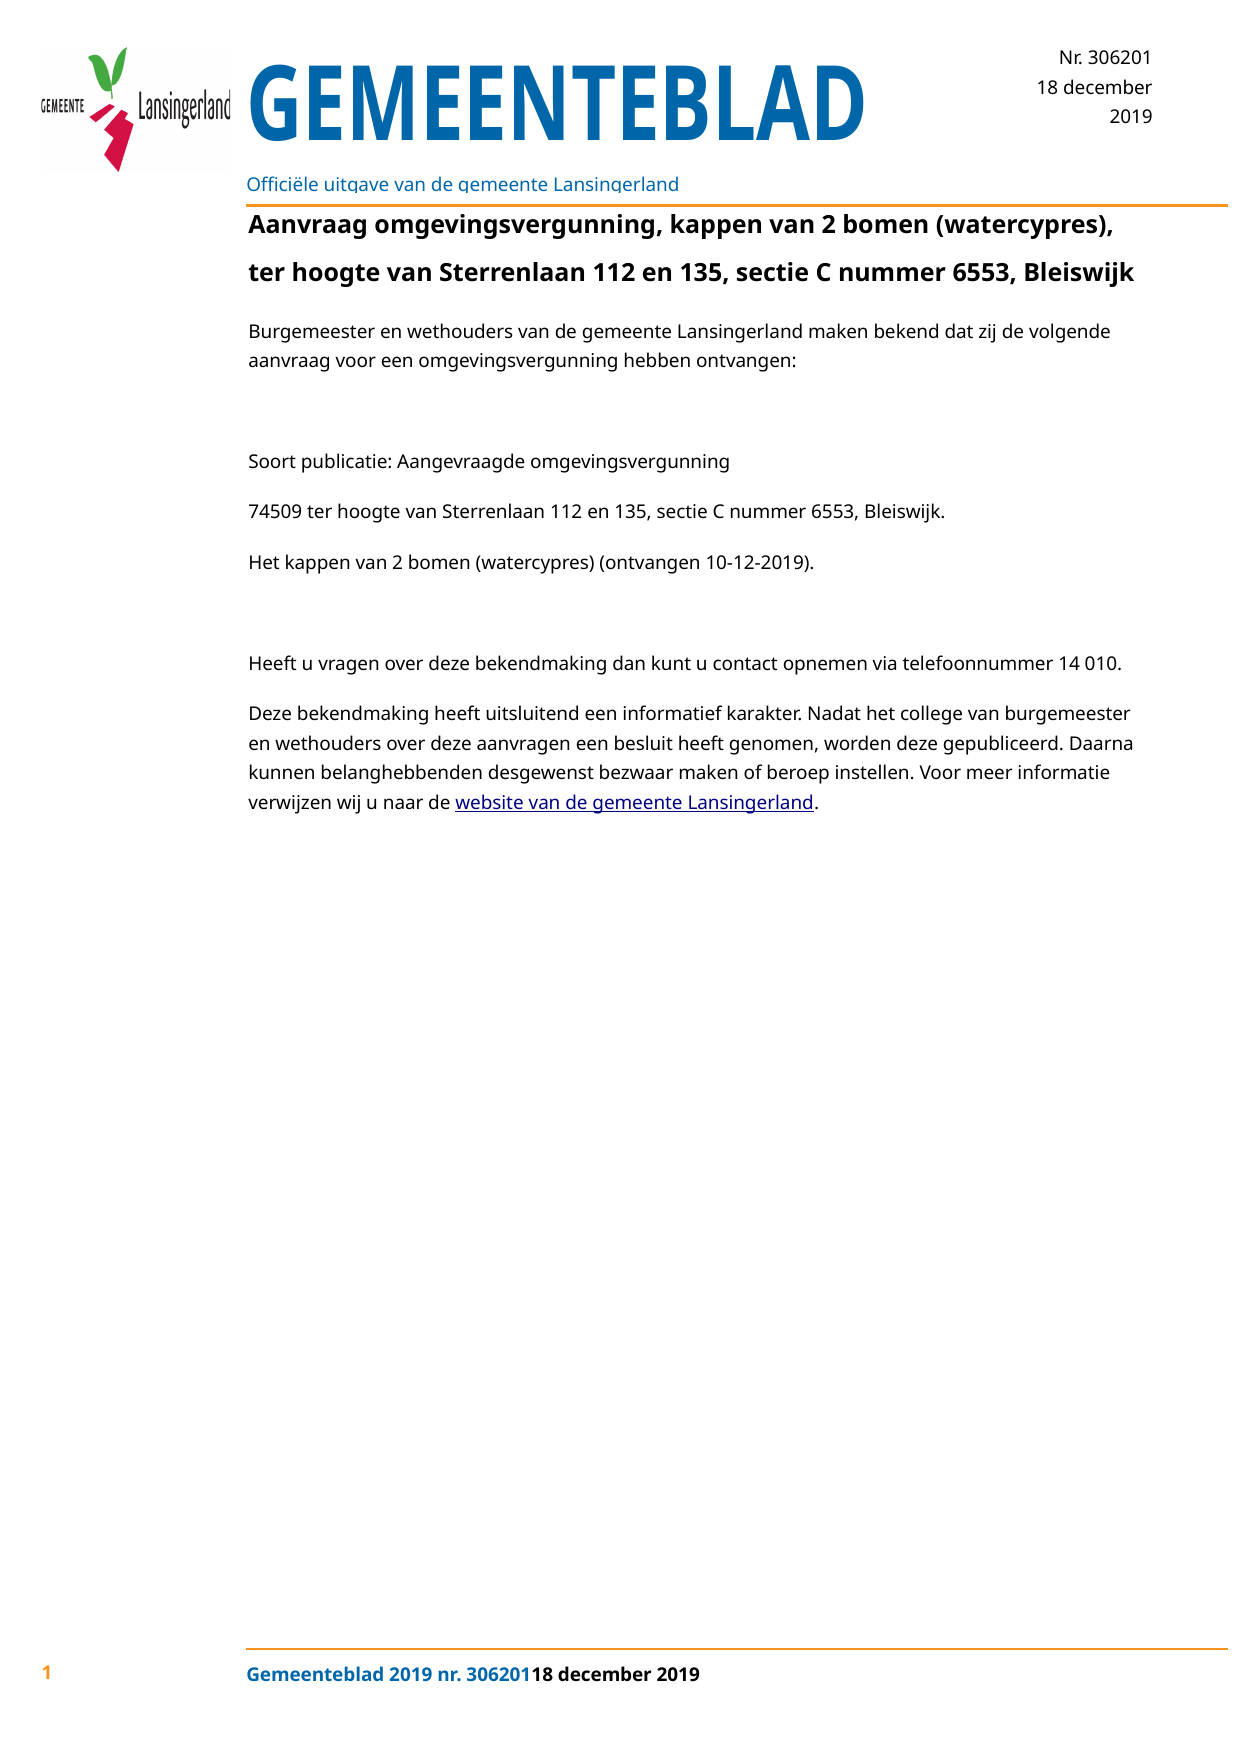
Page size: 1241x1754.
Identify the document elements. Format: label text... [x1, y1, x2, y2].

text Heeft u vragen over deze bekendmaking dan kunt u contact opnemen via telefoonnummer 14 010. [248, 650, 1152, 676]
text Burgemeester en wethouders van de gemeente Lansingerland maken bekend dat zij de volgende aanvraag voor een omgevingsvergunning hebben ontvangen: [248, 318, 1152, 373]
picture [41, 47, 231, 172]
text 74509 ter hoogte van Sterrenlaan 112 en 135, sectie C nummer 6553, Bleiswijk. [248, 499, 1152, 524]
text Soort publicatie: Aangevraagde omgevingsvergunning [248, 448, 1152, 474]
text Aanvraag omgevingsvergunning, kappen van 2 bomen (watercypres), ter hoogte van Sterrenlaan 112 en 135, sectie C nummer 6553, Bleiswijk [248, 207, 1152, 288]
text Het kappen van 2 bomen (watercypres) (ontvangen 10-12-2019). [248, 549, 1152, 575]
text Deze bekendmaking heeft uitsluitend een informatief karakter. Nadat het college van burgemeester en wethouders over deze aanvragen een besluit heeft genomen, worden deze gepubliceerd. Daarna kunnen belanghebbenden desgewenst bezwaar maken of beroep instellen. Voor meer informatie verwijzen wij u naar de website van de gemeente Lansingerland. [248, 700, 1152, 815]
